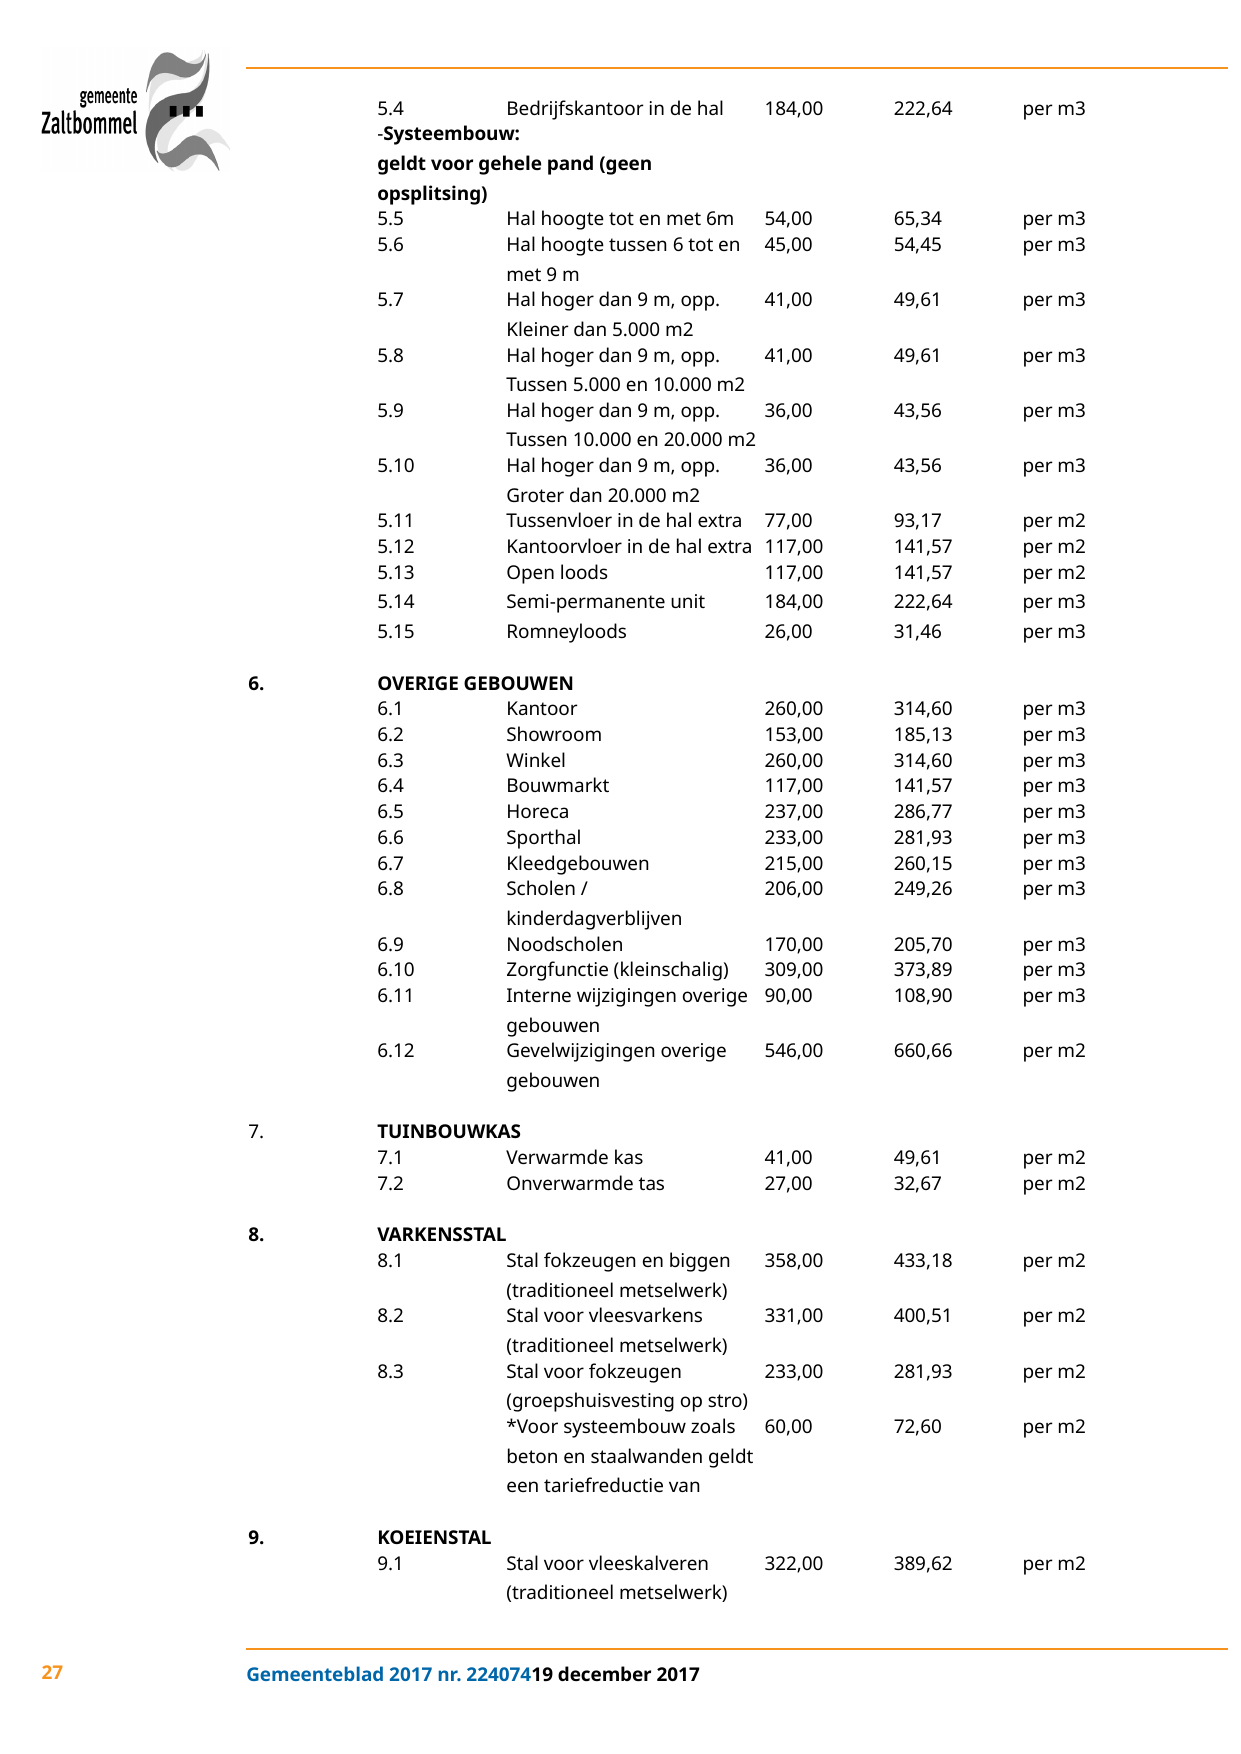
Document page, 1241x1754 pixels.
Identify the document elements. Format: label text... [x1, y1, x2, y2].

table_cell [248, 453, 377, 508]
table_cell per m3 [1023, 799, 1152, 824]
table_cell 36,00 [764, 453, 893, 508]
table_cell [248, 1093, 377, 1119]
picture [41, 47, 231, 172]
table_cell *Voor systeembouw zoals beton en staalwanden geldt een tariefreductie van [506, 1413, 764, 1498]
table_cell per m2 [1023, 508, 1152, 533]
table_cell [248, 508, 377, 533]
table_cell 43,56 [894, 397, 1022, 452]
table_cell 260,15 [894, 850, 1022, 876]
table_cell 389,62 [894, 1550, 1022, 1605]
table_cell Stal voor vleesvarkens (traditioneel metselwerk) [506, 1303, 764, 1358]
table_cell Bouwmarkt [506, 773, 764, 798]
table_cell [248, 559, 377, 644]
table_cell 49,61 [894, 286, 1022, 342]
table_cell per m3 [1023, 205, 1152, 231]
table_cell Horeca [506, 799, 764, 824]
table_cell [248, 95, 377, 121]
table_cell per m2 [1023, 534, 1152, 559]
table_cell 6.3 [377, 747, 506, 773]
table_cell 260,00 [764, 747, 893, 773]
table_cell [1023, 1119, 1152, 1144]
table_cell 41,00 [764, 1145, 893, 1170]
table_cell [1023, 1222, 1152, 1247]
table_cell 281,93 [894, 1358, 1022, 1413]
table_cell VARKENSSTAL [377, 1222, 764, 1247]
table_cell 170,00 [764, 931, 893, 957]
table_cell Hal hoogte tussen 6 tot en met 9 m [506, 231, 764, 286]
table_cell [248, 931, 377, 957]
table_cell per m3 [1023, 696, 1152, 721]
table_cell [764, 670, 893, 696]
table_cell [248, 205, 377, 231]
table_cell 36,00 [764, 397, 893, 452]
table_cell per m3 [1023, 824, 1152, 850]
table_cell [248, 1303, 377, 1358]
table_cell [248, 1196, 377, 1222]
table_cell 49,61 [894, 1145, 1022, 1170]
table_cell Hal hoger dan 9 m, opp. Tussen 10.000 en 20.000 m2 [506, 397, 764, 452]
table_cell [764, 121, 893, 205]
table_cell Scholen / kinderdagverblijven [506, 876, 764, 931]
table_cell 5.13 5.14 5.15 [377, 559, 506, 644]
table_cell 141,57 222,64 31,46 [894, 559, 1022, 644]
table_cell per m2 [1023, 1413, 1152, 1498]
table_cell [1023, 121, 1152, 205]
table_cell 358,00 [764, 1248, 893, 1303]
table_cell [248, 342, 377, 397]
table_cell [248, 850, 377, 876]
table_cell [248, 773, 377, 798]
table_cell 117,00 184,00 26,00 [764, 559, 893, 644]
table_cell 8.1 [377, 1248, 506, 1303]
table_cell 6.11 [377, 983, 506, 1038]
table_cell [1023, 1093, 1152, 1119]
table_cell [248, 286, 377, 342]
table_cell [248, 534, 377, 559]
table_cell [248, 824, 377, 850]
table_cell 77,00 [764, 508, 893, 533]
table_cell [248, 1038, 377, 1093]
table_cell per m2 [1023, 1550, 1152, 1605]
table_cell Noodscholen [506, 931, 764, 957]
table_cell 27,00 [764, 1170, 893, 1196]
table_cell [248, 799, 377, 824]
table_cell [248, 1550, 377, 1605]
table_cell per m2 [1023, 1170, 1152, 1196]
table_cell 6. [248, 670, 377, 696]
table_cell 5.8 [377, 342, 506, 397]
table_cell [894, 1498, 1022, 1524]
table_cell 32,67 [894, 1170, 1022, 1196]
table_cell 153,00 [764, 721, 893, 747]
table_cell [248, 231, 377, 286]
table_cell [1023, 1196, 1152, 1222]
table_cell 108,90 [894, 983, 1022, 1038]
table_cell 93,17 [894, 508, 1022, 533]
table_cell Hal hoger dan 9 m, opp. Kleiner dan 5.000 m2 [506, 286, 764, 342]
table_cell [248, 747, 377, 773]
table_cell [894, 1196, 1022, 1222]
table_cell 117,00 [764, 773, 893, 798]
table_cell Stal voor fokzeugen (groepshuisvesting op stro) [506, 1358, 764, 1413]
table_cell 90,00 [764, 983, 893, 1038]
table_cell per m3 [1023, 876, 1152, 931]
table_cell [764, 1119, 893, 1144]
table_cell Sporthal [506, 824, 764, 850]
table_cell per m2 [1023, 1038, 1152, 1093]
table_cell [764, 1498, 893, 1524]
table_cell 6.4 [377, 773, 506, 798]
table_cell 43,56 [894, 453, 1022, 508]
table_cell 6.8 [377, 876, 506, 931]
table_cell 8.3 [377, 1358, 506, 1413]
table_cell 5.5 [377, 205, 506, 231]
table_cell [764, 1222, 893, 1247]
table_cell 41,00 [764, 286, 893, 342]
table_cell 117,00 [764, 534, 893, 559]
table_cell 5.11 [377, 508, 506, 533]
table_cell 215,00 [764, 850, 893, 876]
table_cell [894, 1524, 1022, 1550]
table_cell [506, 1093, 764, 1119]
table_cell 8.2 [377, 1303, 506, 1358]
table_cell [894, 1093, 1022, 1119]
table_cell [248, 696, 377, 721]
table_cell [894, 1222, 1022, 1247]
table_cell 49,61 [894, 342, 1022, 397]
table_cell [1023, 1524, 1152, 1550]
table_cell [1023, 1498, 1152, 1524]
table_cell 7.1 [377, 1145, 506, 1170]
table_cell [764, 1093, 893, 1119]
table_cell 141,57 [894, 773, 1022, 798]
table_cell [894, 644, 1022, 670]
table_cell 9. [248, 1524, 377, 1550]
table_cell [506, 644, 764, 670]
table_cell 72,60 [894, 1413, 1022, 1498]
table_cell per m3 [1023, 453, 1152, 508]
table_cell [377, 1413, 506, 1498]
table_cell 237,00 [764, 799, 893, 824]
table_cell per m3 [1023, 286, 1152, 342]
table_cell per m2 [1023, 1145, 1152, 1170]
table_cell 9.1 [377, 1550, 506, 1605]
table_cell 309,00 [764, 957, 893, 982]
table_cell 6.6 [377, 824, 506, 850]
table_cell [506, 1196, 764, 1222]
table_cell 5.9 [377, 397, 506, 452]
table_cell 314,60 [894, 747, 1022, 773]
table_cell 184,00 [764, 95, 893, 121]
table_cell 8. [248, 1222, 377, 1247]
table_cell 5.6 [377, 231, 506, 286]
table_cell [248, 397, 377, 452]
table_cell Verwarmde kas [506, 1145, 764, 1170]
table_cell per m2 per m3 per m3 [1023, 559, 1152, 644]
table_cell Bedrijfskantoor in de hal [506, 95, 764, 121]
table_cell [1023, 644, 1152, 670]
table_cell per m2 [1023, 1248, 1152, 1303]
table_cell 60,00 [764, 1413, 893, 1498]
table_cell [377, 644, 506, 670]
table_cell Kleedgebouwen [506, 850, 764, 876]
table_cell 222,64 [894, 95, 1022, 121]
table_cell [248, 644, 377, 670]
table_cell 206,00 [764, 876, 893, 931]
table_cell 5.7 [377, 286, 506, 342]
table_cell [248, 721, 377, 747]
table_cell [894, 121, 1022, 205]
table_cell KOEIENSTAL [377, 1524, 764, 1550]
table_cell 660,66 [894, 1038, 1022, 1093]
table_cell TUINBOUWKAS [377, 1119, 764, 1144]
table_cell per m3 [1023, 95, 1152, 121]
table_cell per m3 [1023, 931, 1152, 957]
table_cell per m3 [1023, 342, 1152, 397]
table_cell [248, 121, 377, 205]
table_cell Hal hoger dan 9 m, opp. Tussen 5.000 en 10.000 m2 [506, 342, 764, 397]
table_cell 331,00 [764, 1303, 893, 1358]
table_cell 373,89 [894, 957, 1022, 982]
table_cell 141,57 [894, 534, 1022, 559]
table_cell Onverwarmde tas [506, 1170, 764, 1196]
table_cell [248, 1498, 377, 1524]
table_cell Stal voor vleeskalveren (traditioneel metselwerk) [506, 1550, 764, 1605]
table_cell Kantoor [506, 696, 764, 721]
table_cell [248, 1145, 377, 1170]
table_cell [894, 670, 1022, 696]
table_cell 5.4 [377, 95, 506, 121]
table_cell 6.9 [377, 931, 506, 957]
table_cell per m3 [1023, 747, 1152, 773]
table_cell [1023, 670, 1152, 696]
table_cell 314,60 [894, 696, 1022, 721]
table_cell 400,51 [894, 1303, 1022, 1358]
table_cell 54,45 [894, 231, 1022, 286]
table_cell 65,34 [894, 205, 1022, 231]
table_cell [894, 1119, 1022, 1144]
table_cell per m3 [1023, 397, 1152, 452]
table_cell [248, 983, 377, 1038]
table_cell 233,00 [764, 1358, 893, 1413]
table_cell Tussenvloer in de hal extra [506, 508, 764, 533]
table_cell [377, 1498, 506, 1524]
table_cell 41,00 [764, 342, 893, 397]
table_cell [248, 1358, 377, 1413]
table_cell 5.10 [377, 453, 506, 508]
table_cell Zorgfunctie (kleinschalig) [506, 957, 764, 982]
table_cell 6.1 [377, 696, 506, 721]
table_cell per m3 [1023, 983, 1152, 1038]
table_cell per m3 [1023, 231, 1152, 286]
table_cell Gevelwijzigingen overige gebouwen [506, 1038, 764, 1093]
table_cell [248, 876, 377, 931]
table_cell 546,00 [764, 1038, 893, 1093]
table_cell [764, 1196, 893, 1222]
table_cell 433,18 [894, 1248, 1022, 1303]
table_cell [764, 644, 893, 670]
table_cell Hal hoogte tot en met 6m [506, 205, 764, 231]
table_cell 281,93 [894, 824, 1022, 850]
table_cell Interne wijzigingen overige gebouwen [506, 983, 764, 1038]
table_cell [377, 1196, 506, 1222]
table_cell per m2 [1023, 1303, 1152, 1358]
table_cell 5.12 [377, 534, 506, 559]
table_cell 185,13 [894, 721, 1022, 747]
table_cell 7.2 [377, 1170, 506, 1196]
table_cell 7. [248, 1119, 377, 1144]
table_cell [506, 1498, 764, 1524]
table_cell 6.5 [377, 799, 506, 824]
table_cell per m3 [1023, 957, 1152, 982]
table_cell [377, 1093, 506, 1119]
table_cell per m2 [1023, 1358, 1152, 1413]
table_cell [248, 1413, 377, 1498]
table_cell 6.2 [377, 721, 506, 747]
table_cell [248, 957, 377, 982]
table_cell Hal hoger dan 9 m, opp. Groter dan 20.000 m2 [506, 453, 764, 508]
table_cell 54,00 [764, 205, 893, 231]
table_cell 6.12 [377, 1038, 506, 1093]
table_cell Winkel [506, 747, 764, 773]
table_cell 286,77 [894, 799, 1022, 824]
table_cell OVERIGE GEBOUWEN [377, 670, 764, 696]
table_cell [248, 1248, 377, 1303]
table_cell Showroom [506, 721, 764, 747]
table_cell -Systeembouw: geldt voor gehele pand (geen opsplitsing) [377, 121, 764, 205]
table_cell 249,26 [894, 876, 1022, 931]
table_cell per m3 [1023, 850, 1152, 876]
table_cell [248, 1170, 377, 1196]
table_cell Kantoorvloer in de hal extra [506, 534, 764, 559]
table_cell 322,00 [764, 1550, 893, 1605]
table_cell Open loods Semi-permanente unit Romneyloods [506, 559, 764, 644]
table_cell 205,70 [894, 931, 1022, 957]
table_cell [764, 1524, 893, 1550]
table_cell 6.10 [377, 957, 506, 982]
table_cell 260,00 [764, 696, 893, 721]
table_cell per m3 [1023, 721, 1152, 747]
table_cell Stal fokzeugen en biggen (traditioneel metselwerk) [506, 1248, 764, 1303]
table_cell 45,00 [764, 231, 893, 286]
table_cell per m3 [1023, 773, 1152, 798]
table_cell 6.7 [377, 850, 506, 876]
table_cell 233,00 [764, 824, 893, 850]
